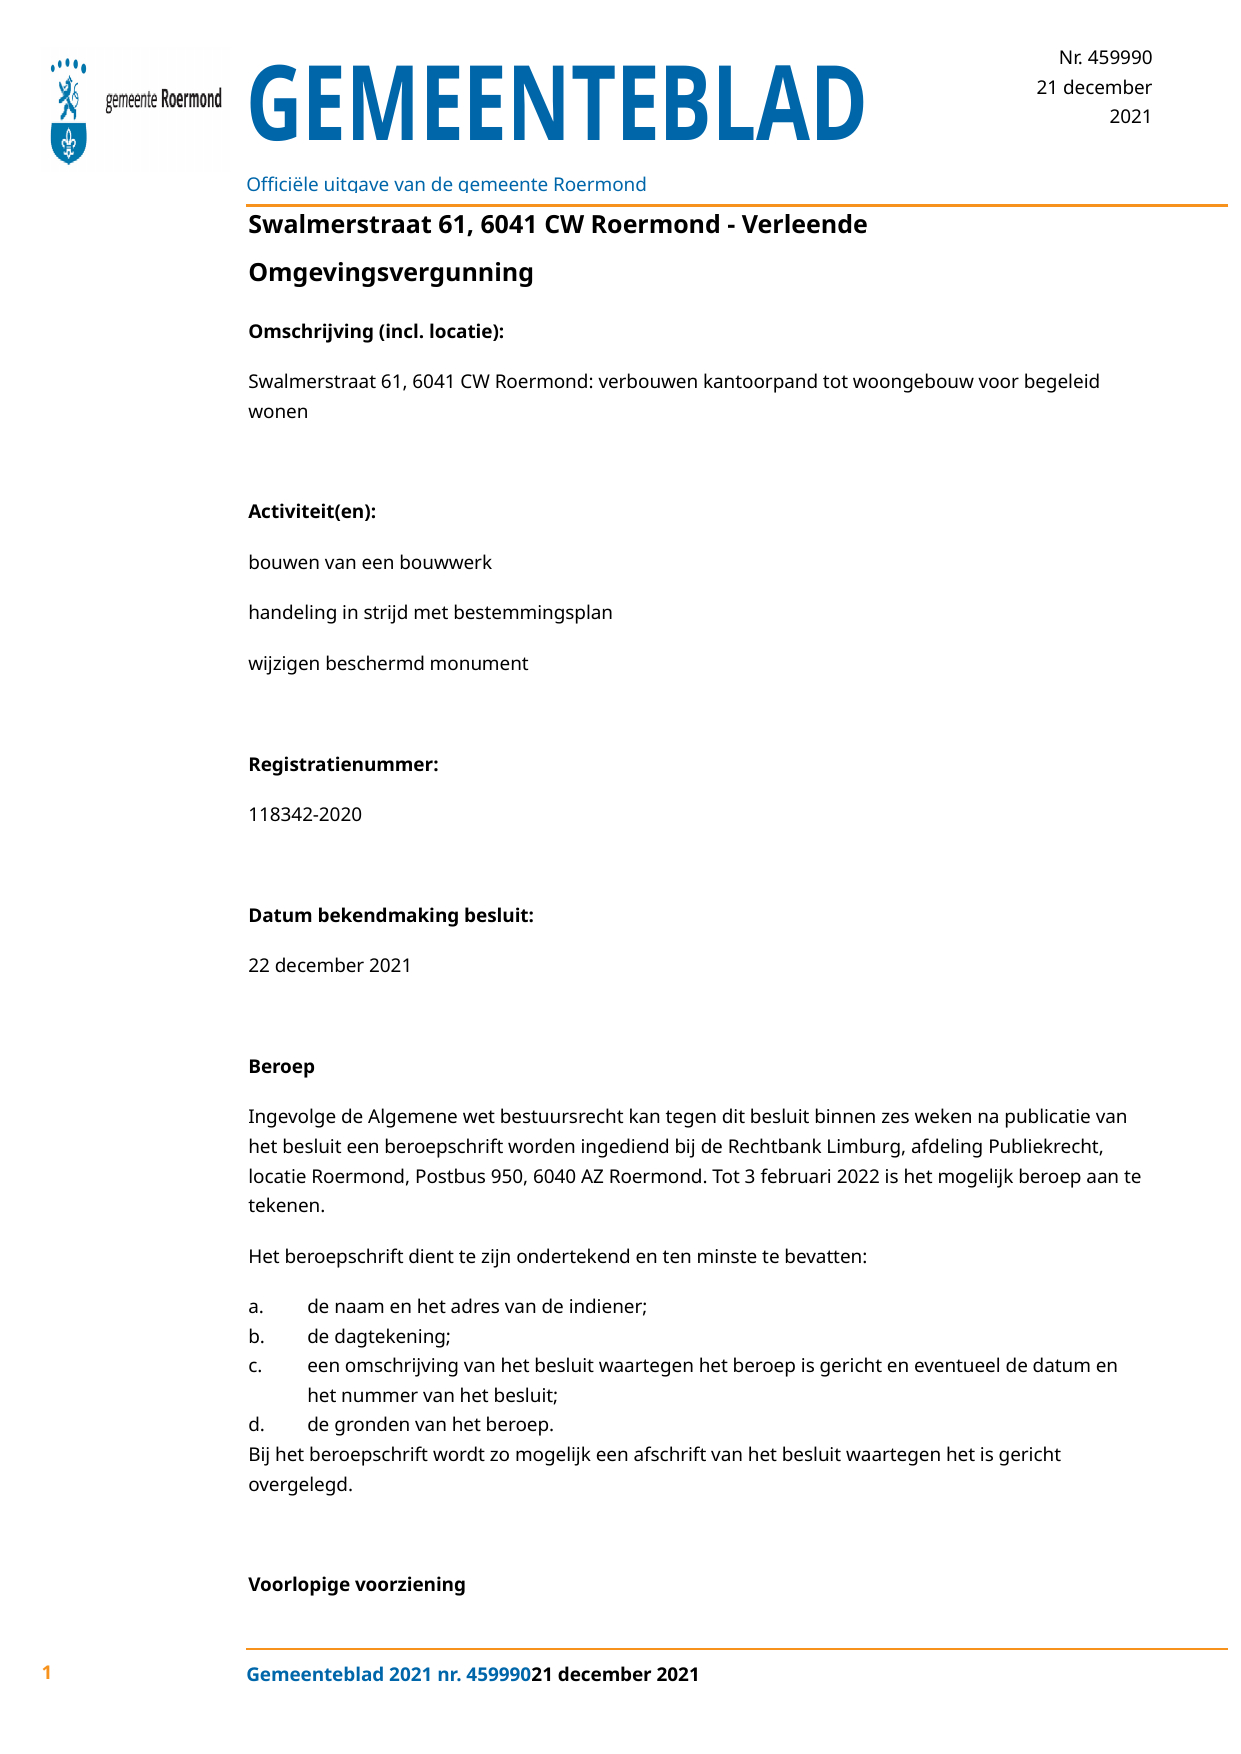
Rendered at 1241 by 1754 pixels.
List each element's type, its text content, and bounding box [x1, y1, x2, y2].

list de dagtekening; [248, 1323, 1152, 1349]
text wijzigen beschermd monument [248, 650, 1152, 676]
text 118342-2020 [248, 801, 1152, 827]
text Beroep [248, 1053, 1152, 1079]
text 22 december 2021 [248, 952, 1152, 978]
text Swalmerstraat 61, 6041 CW Roermond - Verleende Omgevingsvergunning [248, 207, 1152, 288]
text Het beroepschrift dient te zijn ondertekend en ten minste te bevatten: [248, 1243, 1152, 1269]
list de gronden van het beroep. [248, 1412, 1152, 1437]
text Activiteit(en): [248, 499, 1152, 524]
text Ingevolge de Algemene wet bestuursrecht kan tegen dit besluit binnen zes weken na publicatie van het besluit een beroepschrift worden ingediend bij de Rechtbank Limburg, afdeling Publiekrecht, locatie Roermond, Postbus 950, 6040 AZ Roermond. Tot 3 februari 2022 is het mogelijk beroep aan te tekenen. [248, 1104, 1152, 1218]
text handeling in strijd met bestemmingsplan [248, 599, 1152, 625]
text Datum bekendmaking besluit: [248, 902, 1152, 928]
text Omschrijving (incl. locatie): [248, 318, 1152, 344]
text Swalmerstraat 61, 6041 CW Roermond: verbouwen kantoorpand tot woongebouw voor begeleid wonen [248, 368, 1152, 424]
picture [41, 47, 231, 172]
text Bij het beroepschrift wordt zo mogelijk een afschrift van het besluit waartegen het is gericht overgelegd. [248, 1441, 1152, 1497]
list een omschrijving van het besluit waartegen het beroep is gericht en eventueel de datum en het nummer van het besluit; [248, 1352, 1152, 1408]
text Registratienummer: [248, 751, 1152, 777]
list de naam en het adres van de indiener; [248, 1293, 1152, 1319]
text Voorlopige voorziening [248, 1572, 1152, 1597]
text bouwen van een bouwwerk [248, 549, 1152, 575]
